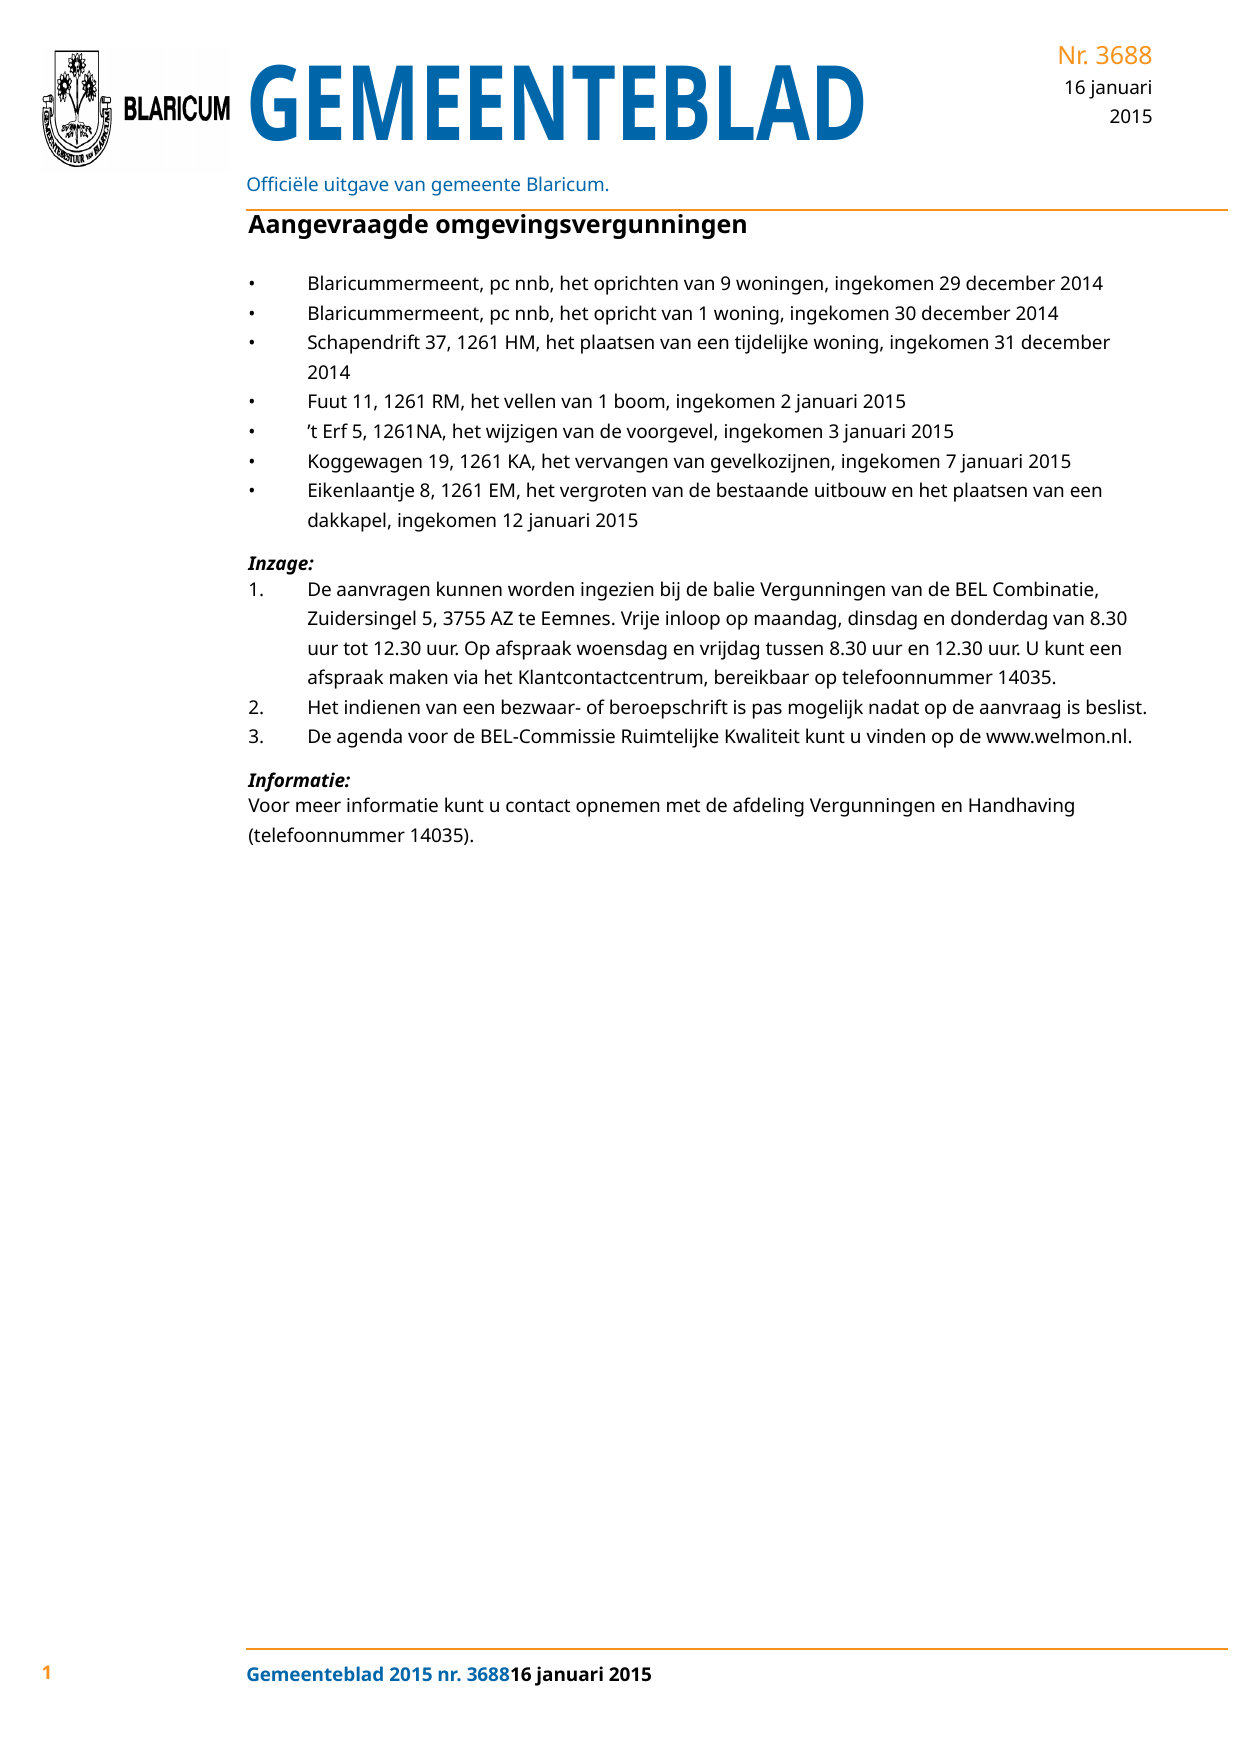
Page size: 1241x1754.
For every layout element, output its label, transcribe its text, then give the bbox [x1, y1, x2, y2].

list Blaricummermeent, pc nnb, het oprichten van 9 woningen, ingekomen 29 december 2014 [248, 270, 1152, 296]
list Fuut 11, 1261 RM, het vellen van 1 boom, ingekomen 2 januari 2015 [248, 389, 1152, 414]
text Aangevraagde omgevingsvergunningen [248, 211, 1152, 241]
list Schapendrift 37, 1261 HM, het plaatsen van een tijdelijke woning, ingekomen 31 december 2014 [248, 329, 1152, 385]
list Koggewagen 19, 1261 KA, het vervangen van gevelkozijnen, ingekomen 7 januari 2015 [248, 448, 1152, 473]
list ’t Erf 5, 1261NA, het wijzigen van de voorgevel, ingekomen 3 januari 2015 [248, 418, 1152, 444]
list De aanvragen kunnen worden ingezien bij de balie Vergunningen van de BEL Combinatie, Zuidersingel 5, 3755 AZ te Eemnes. Vrije inloop op maandag, dinsdag en donderdag van 8.30 uur tot 12.30 uur. Op afspraak woensdag en vrijdag tussen 8.30 uur en 12.30 uur. U kunt een afspraak maken via het Klantcontactcentrum, bereikbaar op telefoonnummer 14035. [248, 576, 1152, 690]
list Eikenlaantje 8, 1261 EM, het vergroten van de bestaande uitbouw en het plaatsen van een dakkapel, ingekomen 12 januari 2015 [248, 477, 1152, 533]
picture [41, 47, 231, 172]
list De agenda voor de BEL-Commissie Ruimtelijke Kwaliteit kunt u vinden op de www.welmon.nl. [248, 724, 1152, 749]
text Voor meer informatie kunt u contact opnemen met de afdeling Vergunningen en Handhaving (telefoonnummer 14035). [248, 793, 1152, 848]
list Blaricummermeent, pc nnb, het opricht van 1 woning, ingekomen 30 december 2014 [248, 300, 1152, 326]
text Inzage: [248, 550, 1152, 576]
text Informatie: [248, 767, 1152, 793]
list Het indienen van een bezwaar- of beroepschrift is pas mogelijk nadat op de aanvraag is beslist. [248, 694, 1152, 720]
